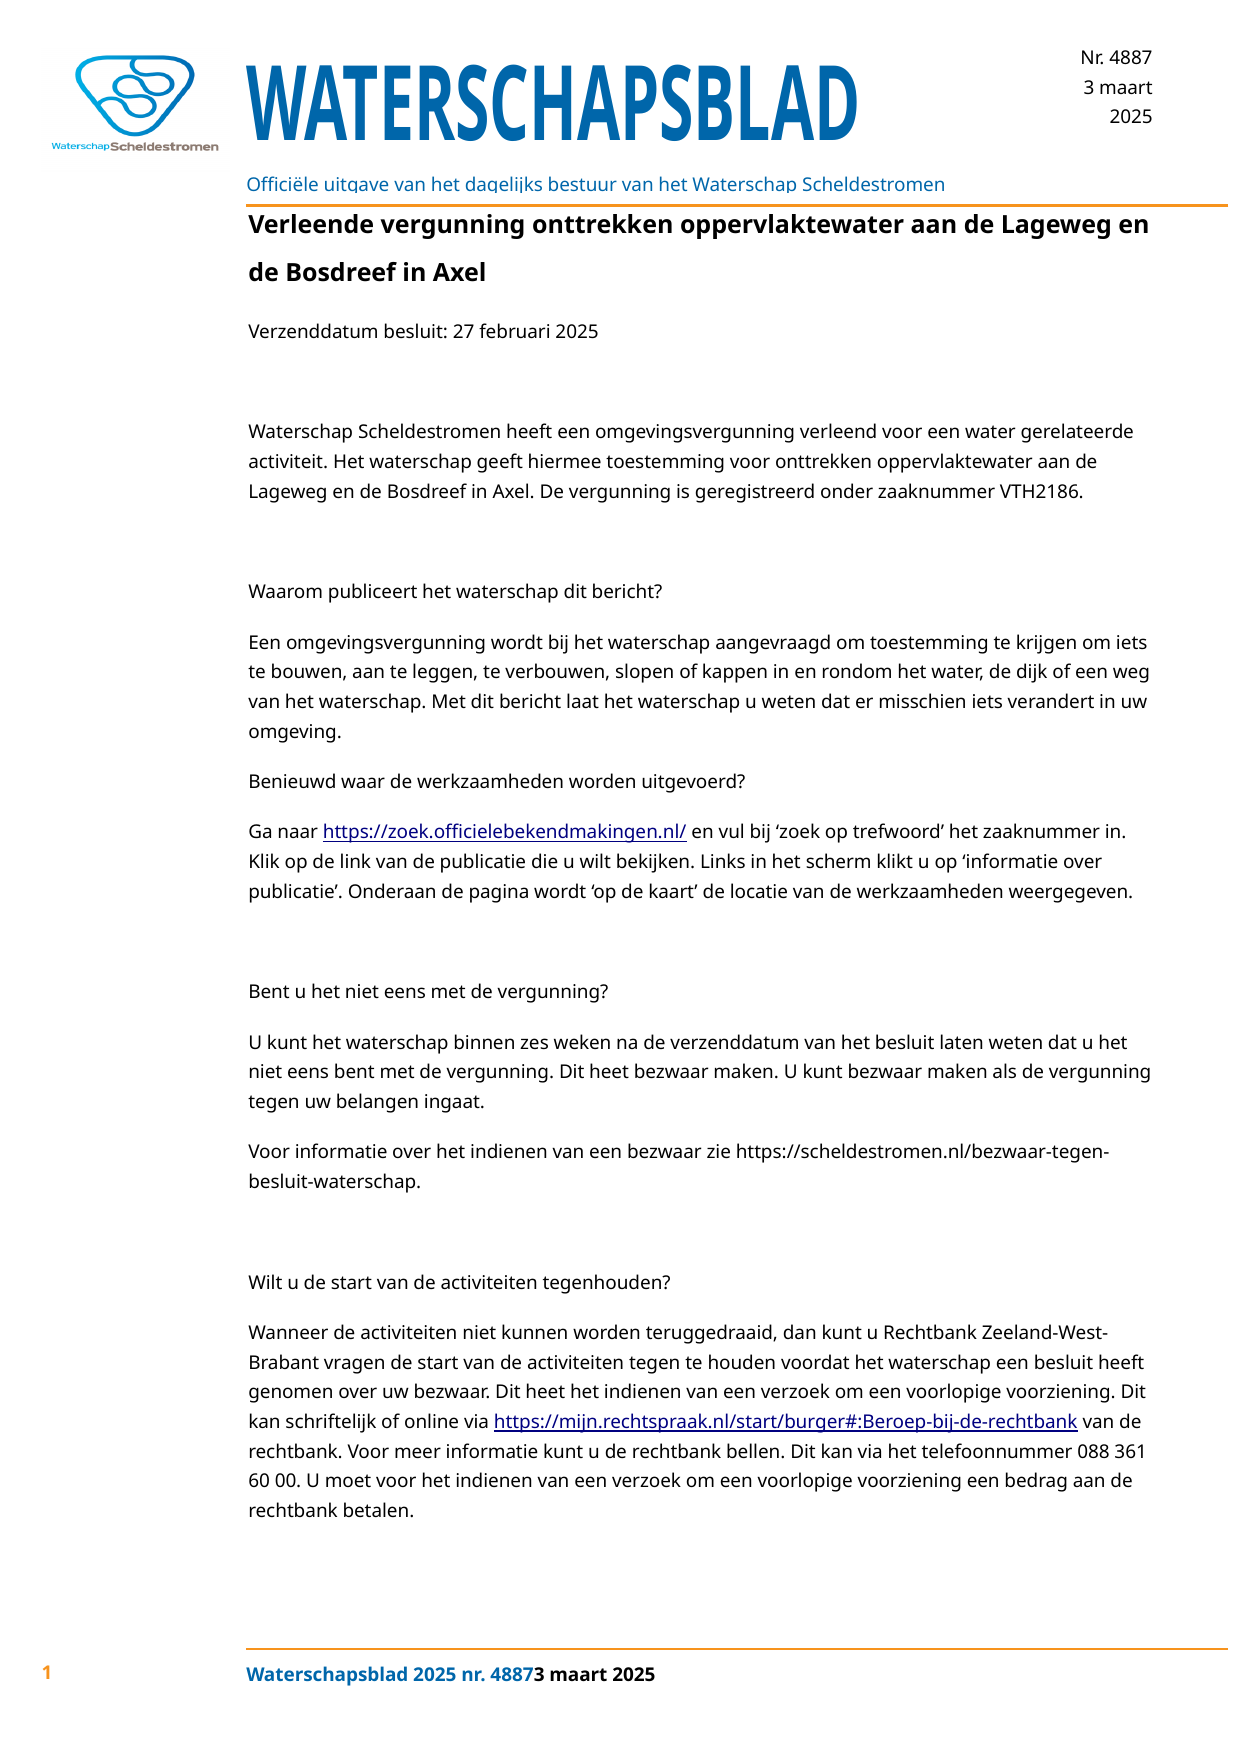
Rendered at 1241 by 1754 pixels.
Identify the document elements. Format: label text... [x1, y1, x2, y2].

text U kunt het waterschap binnen zes weken na de verzenddatum van het besluit laten weten dat u het niet eens bent met de vergunning. Dit heet bezwaar maken. U kunt bezwaar maken als de vergunning tegen uw belangen ingaat. [248, 1029, 1152, 1114]
text Waterschap Scheldestromen heeft een omgevingsvergunning verleend voor een water gerelateerde activiteit. Het waterschap geeft hiermee toestemming voor onttrekken oppervlaktewater aan de Lageweg en de Bosdreef in Axel. De vergunning is geregistreerd onder zaaknummer VTH2186. [248, 419, 1152, 504]
text Voor informatie over het indienen van een bezwaar zie https://scheldestromen.nl/bezwaar-tegen-besluit-waterschap. [248, 1139, 1152, 1194]
text Ga naar https://zoek.officielebekendmakingen.nl/ en vul bij ‘zoek op trefwoord’ het zaaknummer in. Klik op de link van de publicatie die u wilt bekijken. Links in het scherm klikt u op ‘informatie over publicatie’. Onderaan de pagina wordt ‘op de kaart’ de locatie van de werkzaamheden weergegeven. [248, 819, 1152, 904]
text Verzenddatum besluit: 27 februari 2025 [248, 318, 1152, 344]
text Wilt u de start van de activiteiten tegenhouden? [248, 1269, 1152, 1295]
text Een omgevingsvergunning wordt bij het waterschap aangevraagd om toestemming te krijgen om iets te bouwen, aan te leggen, te verbouwen, slopen of kappen in en rondom het water, de dijk of een weg van het waterschap. Met dit bericht laat het waterschap u weten dat er misschien iets verandert in uw omgeving. [248, 629, 1152, 744]
picture [41, 47, 231, 172]
text Wanneer de activiteiten niet kunnen worden teruggedraaid, dan kunt u Rechtbank Zeeland-West-Brabant vragen de start van de activiteiten tegen te houden voordat het waterschap een besluit heeft genomen over uw bezwaar. Dit heet het indienen van een verzoek om een voorlopige voorziening. Dit kan schriftelijk of online via https://mijn.rechtspraak.nl/start/burger#:Beroep-bij-de-rechtbank van de rechtbank. Voor meer informatie kunt u de rechtbank bellen. Dit kan via het telefoonnummer 088 361 60 00. U moet voor het indienen van een verzoek om een voorlopige voorziening een bedrag aan de rechtbank betalen. [248, 1319, 1152, 1523]
text Verleende vergunning onttrekken oppervlaktewater aan de Lageweg en de Bosdreef in Axel [248, 207, 1152, 288]
text Bent u het niet eens met de vergunning? [248, 979, 1152, 1004]
text Benieuwd waar de werkzaamheden worden uitgevoerd? [248, 768, 1152, 794]
text Waarom publiceert het waterschap dit bericht? [248, 579, 1152, 604]
